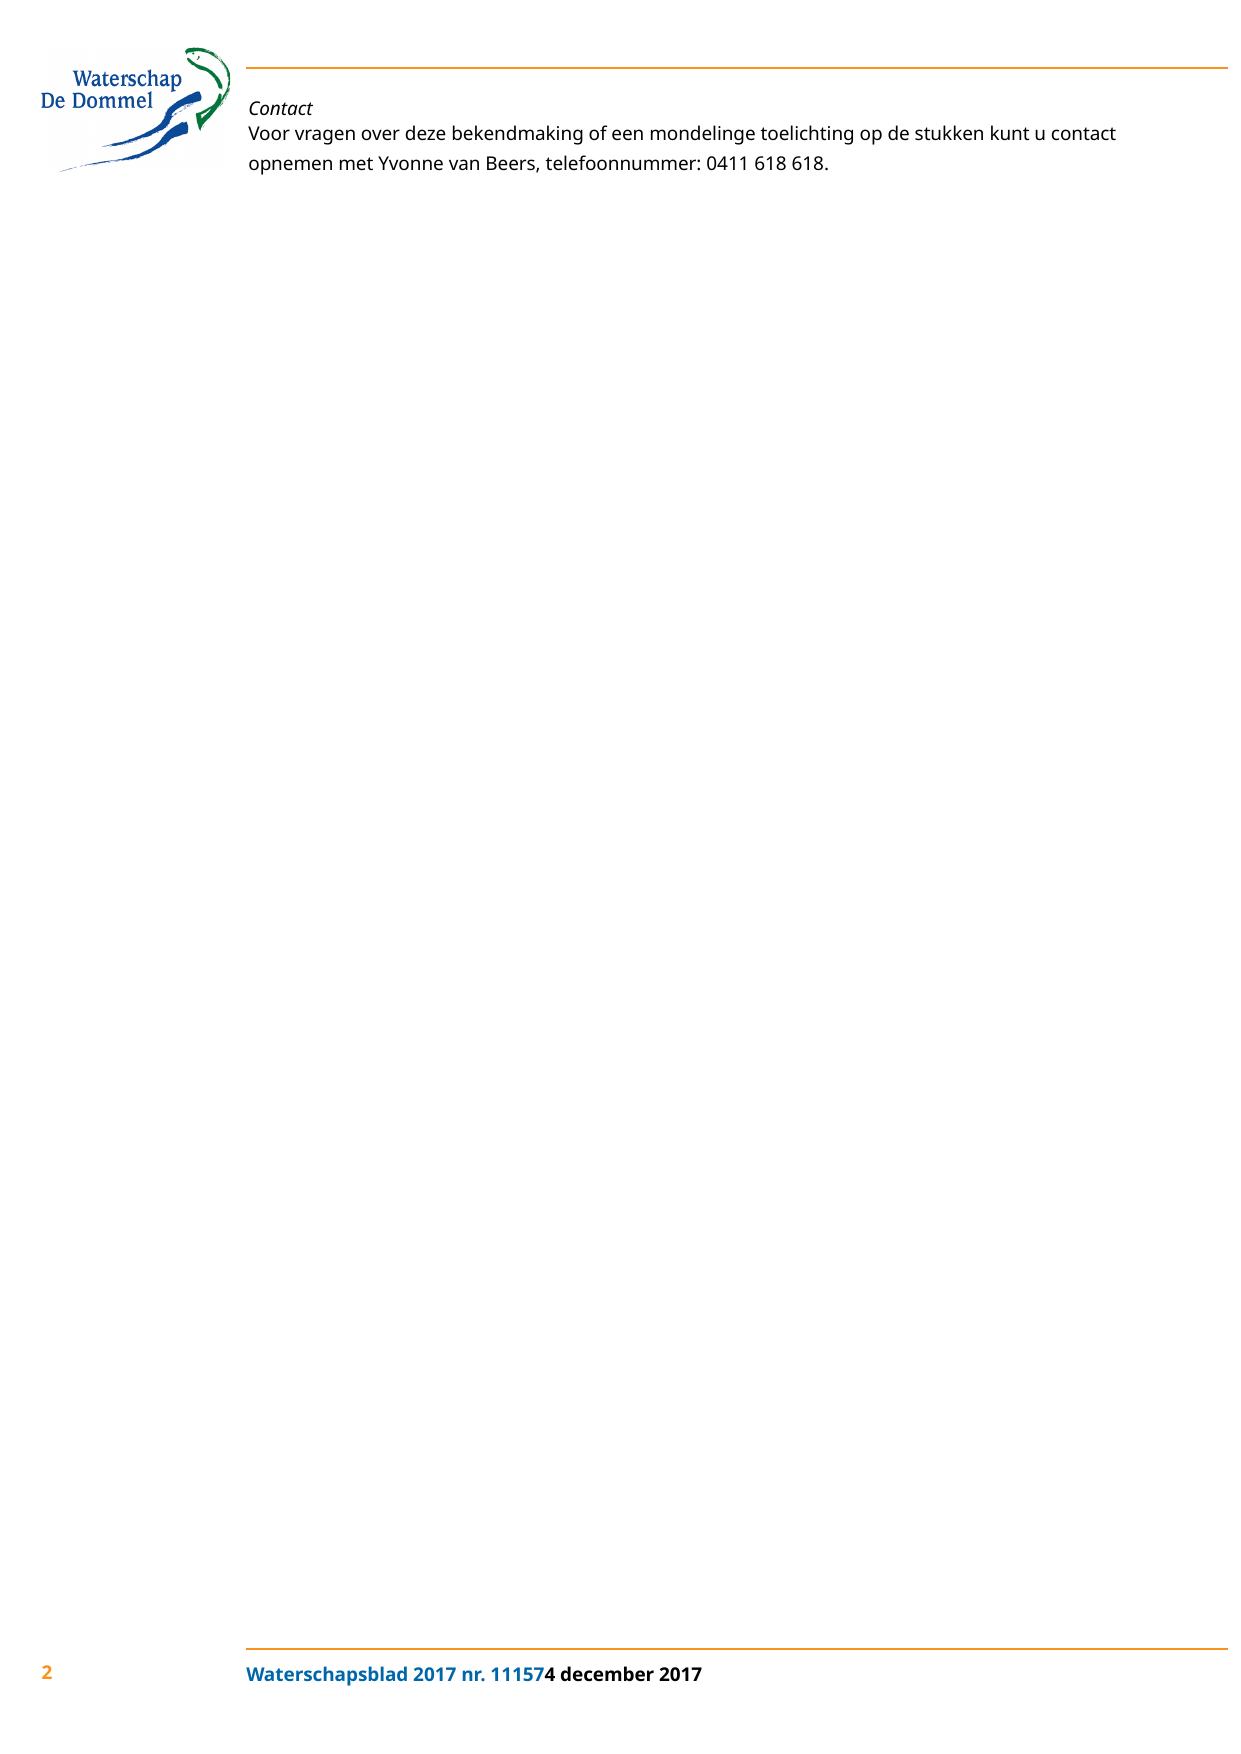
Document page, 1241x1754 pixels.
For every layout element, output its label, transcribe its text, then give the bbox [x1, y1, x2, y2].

picture [41, 47, 231, 172]
text Contact [248, 95, 1152, 121]
text Voor vragen over deze bekendmaking of een mondelinge toelichting op de stukken kunt u contact opnemen met Yvonne van Beers, telefoonnummer: 0411 618 618. [248, 121, 1152, 176]
